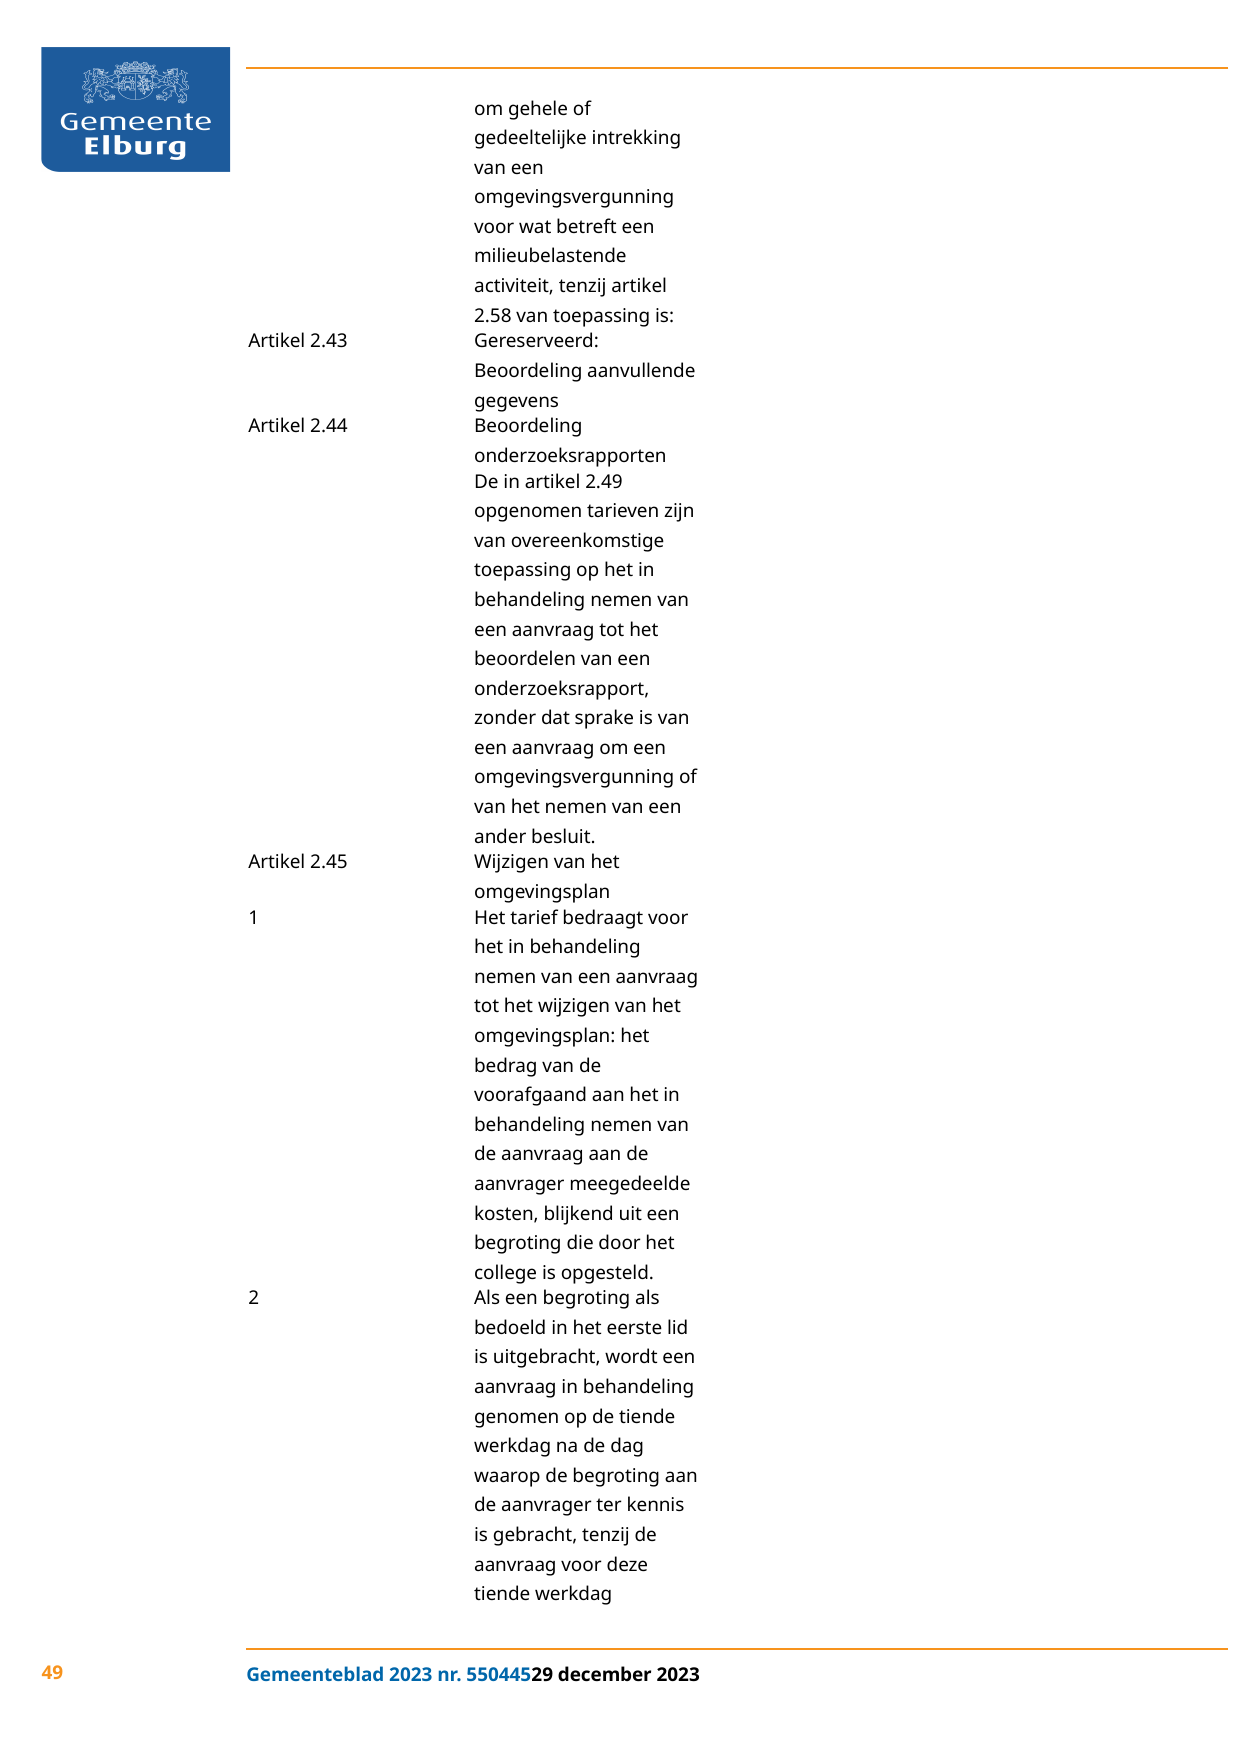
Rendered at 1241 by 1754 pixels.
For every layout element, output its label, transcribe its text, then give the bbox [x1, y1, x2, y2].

table_cell Artikel 2.45 [248, 849, 474, 904]
table_cell Gereserveerd: Beoordeling aanvullende gegevens [474, 328, 700, 412]
table_cell [926, 95, 1152, 328]
table_cell [700, 328, 926, 412]
table_cell Het tarief bedraagt voor het in behandeling nemen van een aanvraag tot het wijzigen van het omgevingsplan: het bedrag van de voorafgaand aan het in behandeling nemen van de aanvraag aan de aanvrager meegedeelde kosten, blijkend uit een begroting die door het college is opgesteld. [474, 904, 700, 1284]
table_cell Wijzigen van het omgevingsplan [474, 849, 700, 904]
table_cell Artikel 2.44 [248, 413, 474, 468]
table_cell [700, 468, 926, 848]
table_cell [700, 904, 926, 1284]
table_cell [700, 413, 926, 468]
table_cell [700, 95, 926, 328]
table_cell Artikel 2.43 [248, 328, 474, 412]
table_cell [248, 95, 474, 328]
table_cell [700, 849, 926, 904]
table_cell Als een begroting als bedoeld in het eerste lid is uitgebracht, wordt een aanvraag in behandeling genomen op de tiende werkdag na de dag waarop de begroting aan de aanvrager ter kennis is gebracht, tenzij de aanvraag voor deze tiende werkdag [474, 1285, 700, 1606]
table_cell 2 [248, 1285, 474, 1606]
table_cell [700, 1285, 926, 1606]
table_cell De in artikel 2.49 opgenomen tarieven zijn van overeenkomstige toepassing op het in behandeling nemen van een aanvraag tot het beoordelen van een onderzoeksrapport, zonder dat sprake is van een aanvraag om een omgevingsvergunning of van het nemen van een ander besluit. [474, 468, 700, 848]
table_cell 1 [248, 904, 474, 1284]
table_cell om gehele of gedeeltelijke intrekking van een omgevingsvergunning voor wat betreft een milieubelastende activiteit, tenzij artikel 2.58 van toepassing is: [474, 95, 700, 328]
table_cell [248, 468, 474, 848]
picture [41, 47, 231, 172]
table_cell Beoordeling onderzoeksrapporten [474, 413, 700, 468]
